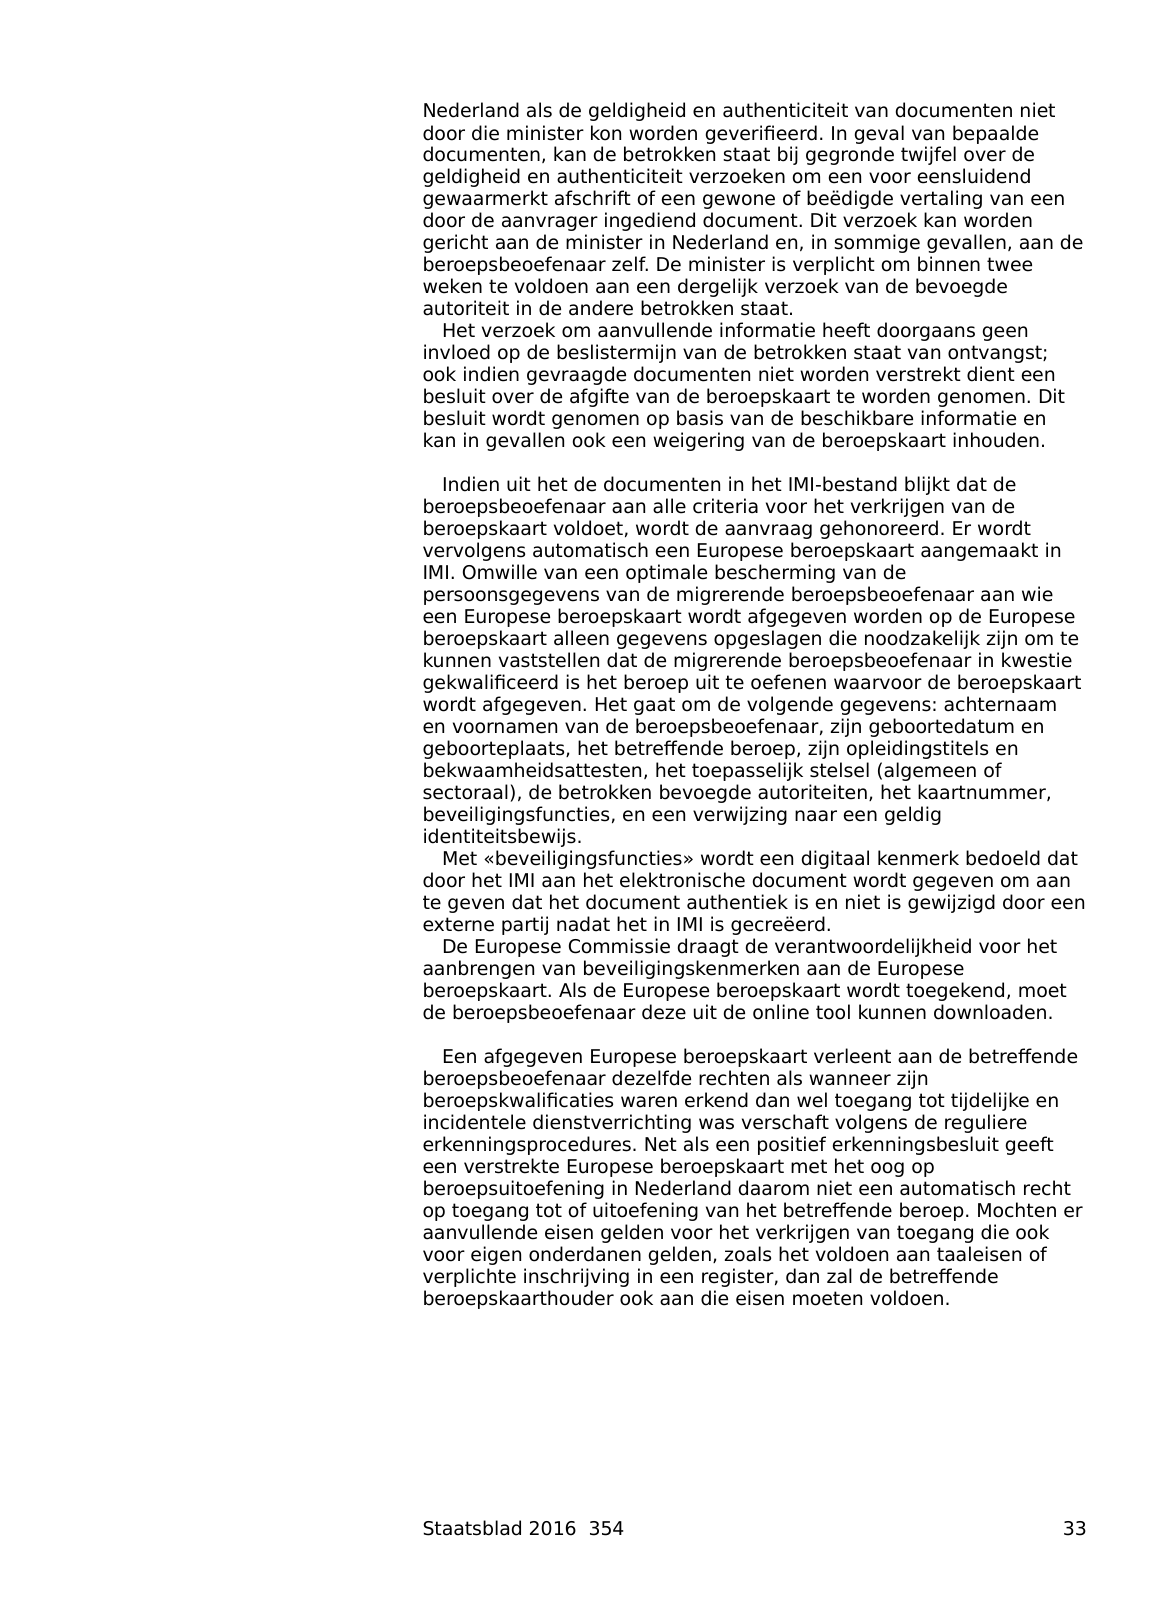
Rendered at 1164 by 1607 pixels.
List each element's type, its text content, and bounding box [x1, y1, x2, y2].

text Indien uit het de documenten in het IMI-bestand blijkt dat de beroepsbeoefenaar aan alle criteria voor het verkrijgen van de beroepskaart voldoet, wordt de aanvraag gehonoreerd. Er wordt vervolgens automatisch een Europese beroepskaart aangemaakt in IMI. Omwille van een optimale bescherming van de persoonsgegevens van de migrerende beroepsbeoefenaar aan wie een Europese beroepskaart wordt afgegeven worden op de Europese beroepskaart alleen gegevens opgeslagen die noodzakelijk zijn om te kunnen vaststellen dat de migrerende beroepsbeoefenaar in kwestie gekwalificeerd is het beroep uit te oefenen waarvoor de beroepskaart wordt afgegeven. Het gaat om de volgende gegevens: achternaam en voornamen van de beroepsbeoefenaar, zijn geboortedatum en geboorteplaats, het betreffende beroep, zijn opleidingstitels en bekwaamheidsattesten, het toepasselijk stelsel (algemeen of sectoraal), de betrokken bevoegde autoriteiten, het kaartnummer, beveiligingsfuncties, en een verwijzing naar een geldig identiteitsbewijs. [422, 474, 1087, 848]
text Nederland als de geldigheid en authenticiteit van documenten niet door die minister kon worden geverifieerd. In geval van bepaalde documenten, kan de betrokken staat bij gegronde twijfel over de geldigheid en authenticiteit verzoeken om een voor eensluidend gewaarmerkt afschrift of een gewone of beëdigde vertaling van een door de aanvrager ingediend document. Dit verzoek kan worden gericht aan de minister in Nederland en, in sommige gevallen, aan de beroepsbeoefenaar zelf. De minister is verplicht om binnen twee weken te voldoen aan een dergelijk verzoek van de bevoegde autoriteit in de andere betrokken staat. [422, 100, 1087, 320]
text Met «beveiligingsfuncties» wordt een digitaal kenmerk bedoeld dat door het IMI aan het elektronische document wordt gegeven om aan te geven dat het document authentiek is en niet is gewijzigd door een externe partij nadat het in IMI is gecreëerd. [422, 848, 1087, 936]
text Een afgegeven Europese beroepskaart verleent aan de betreffende beroepsbeoefenaar dezelfde rechten als wanneer zijn beroepskwalificaties waren erkend dan wel toegang tot tijdelijke en incidentele dienstverrichting was verschaft volgens de reguliere erkenningsprocedures. Net als een positief erkenningsbesluit geeft een verstrekte Europese beroepskaart met het oog op beroepsuitoefening in Nederland daarom niet een automatisch recht op toegang tot of uitoefening van het betreffende beroep. Mochten er aanvullende eisen gelden voor het verkrijgen van toegang die ook voor eigen onderdanen gelden, zoals het voldoen aan taaleisen of verplichte inschrijving in een register, dan zal de betreffende beroepskaarthouder ook aan die eisen moeten voldoen. [422, 1046, 1087, 1310]
text Het verzoek om aanvullende informatie heeft doorgaans geen invloed op de beslistermijn van de betrokken staat van ontvangst; ook indien gevraagde documenten niet worden verstrekt dient een besluit over de afgifte van de beroepskaart te worden genomen. Dit besluit wordt genomen op basis van de beschikbare informatie en kan in gevallen ook een weigering van de beroepskaart inhouden. [422, 320, 1087, 452]
text De Europese Commissie draagt de verantwoordelijkheid voor het aanbrengen van beveiligingskenmerken aan de Europese beroepskaart. Als de Europese beroepskaart wordt toegekend, moet de beroepsbeoefenaar deze uit de online tool kunnen downloaden. [422, 936, 1087, 1024]
